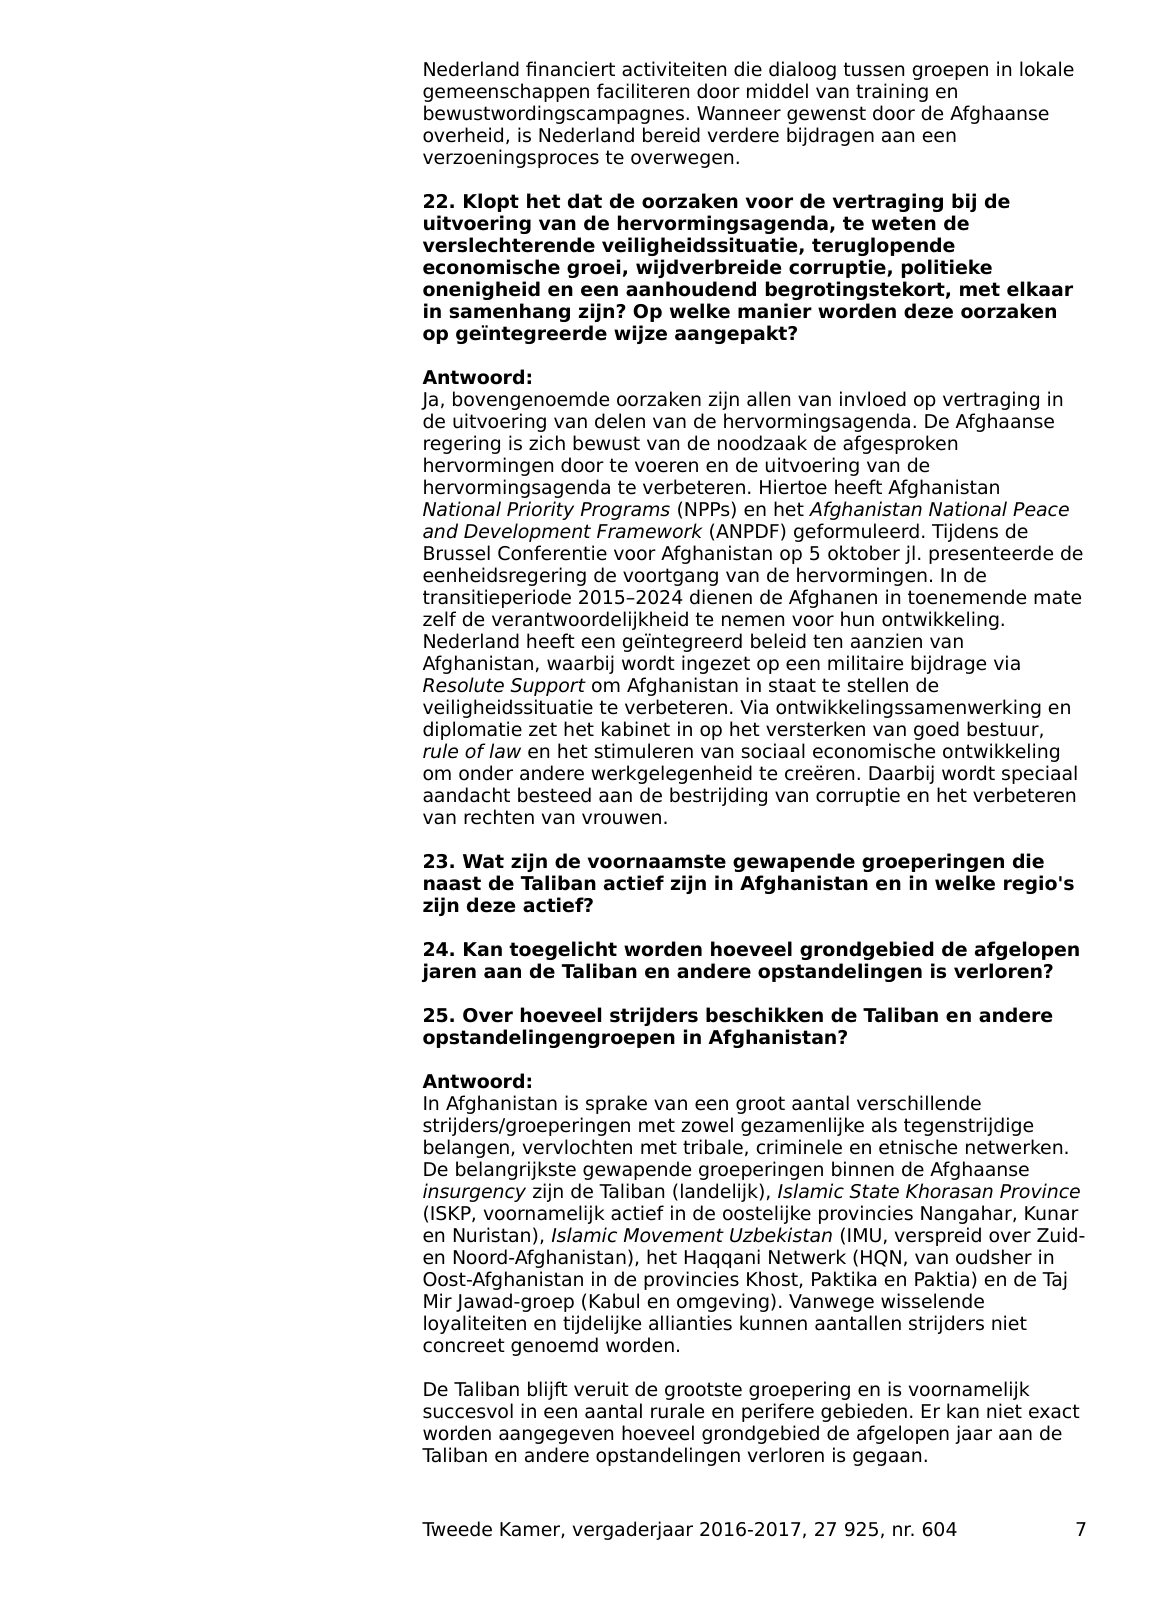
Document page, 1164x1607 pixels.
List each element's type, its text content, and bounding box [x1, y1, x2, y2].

text 22. Klopt het dat de oorzaken voor de vertraging bij de uitvoering van de hervormingsagenda, te weten de verslechterende veiligheidssituatie, teruglopende economische groei, wijdverbreide corruptie, politieke onenigheid en een aanhoudend begrotingstekort, met elkaar in samenhang zijn? Op welke manier worden deze oorzaken op geïntegreerde wijze aangepakt? [422, 191, 1087, 345]
text 24. Kan toegelicht worden hoeveel grondgebied de afgelopen jaren aan de Taliban en andere opstandelingen is verloren? [422, 939, 1087, 983]
text Ja, bovengenoemde oorzaken zijn allen van invloed op vertraging in de uitvoering van delen van de hervormingsagenda. De Afghaanse regering is zich bewust van de noodzaak de afgesproken hervormingen door te voeren en de uitvoering van de hervormingsagenda te verbeteren. Hiertoe heeft Afghanistan National Priority Programs (NPPs) en het Afghanistan National Peace and Development Framework (ANPDF) geformuleerd. Tijdens de Brussel Conferentie voor Afghanistan op 5 oktober jl. presenteerde de eenheidsregering de voortgang van de hervormingen. In de transitieperiode 2015–2024 dienen de Afghanen in toenemende mate zelf de verantwoordelijkheid te nemen voor hun ontwikkeling. Nederland heeft een geïntegreerd beleid ten aanzien van Afghanistan, waarbij wordt ingezet op een militaire bijdrage via Resolute Support om Afghanistan in staat te stellen de veiligheidssituatie te verbeteren. Via ontwikkelingssamenwerking en diplomatie zet het kabinet in op het versterken van goed bestuur, rule of law en het stimuleren van sociaal economische ontwikkeling om onder andere werkgelegenheid te creëren. Daarbij wordt speciaal aandacht besteed aan de bestrijding van corruptie en het verbeteren van rechten van vrouwen. [422, 389, 1087, 829]
text Antwoord: [422, 367, 1087, 389]
text In Afghanistan is sprake van een groot aantal verschillende strijders/groeperingen met zowel gezamenlijke als tegenstrijdige belangen, vervlochten met tribale, criminele en etnische netwerken. De belangrijkste gewapende groeperingen binnen de Afghaanse insurgency zijn de Taliban (landelijk), Islamic State Khorasan Province (ISKP, voornamelijk actief in de oostelijke provincies Nangahar, Kunar en Nuristan), Islamic Movement Uzbekistan (IMU, verspreid over Zuid- en Noord-Afghanistan), het Haqqani Netwerk (HQN, van oudsher in Oost-Afghanistan in de provincies Khost, Paktika en Paktia) en de Taj Mir Jawad-groep (Kabul en omgeving). Vanwege wisselende loyaliteiten en tijdelijke allianties kunnen aantallen strijders niet concreet genoemd worden. [422, 1093, 1087, 1357]
text Antwoord: [422, 1071, 1087, 1093]
text 25. Over hoeveel strijders beschikken de Taliban en andere opstandelingengroepen in Afghanistan? [422, 1005, 1087, 1049]
text 23. Wat zijn de voornaamste gewapende groeperingen die naast de Taliban actief zijn in Afghanistan en in welke regio's zijn deze actief? [422, 851, 1087, 917]
text De Taliban blijft veruit de grootste groepering en is voornamelijk succesvol in een aantal rurale en perifere gebieden. Er kan niet exact worden aangegeven hoeveel grondgebied de afgelopen jaar aan de Taliban en andere opstandelingen verloren is gegaan. [422, 1379, 1087, 1467]
text Nederland financiert activiteiten die dialoog tussen groepen in lokale gemeenschappen faciliteren door middel van training en bewustwordingscampagnes. Wanneer gewenst door de Afghaanse overheid, is Nederland bereid verdere bijdragen aan een verzoeningsproces te overwegen. [422, 59, 1087, 169]
